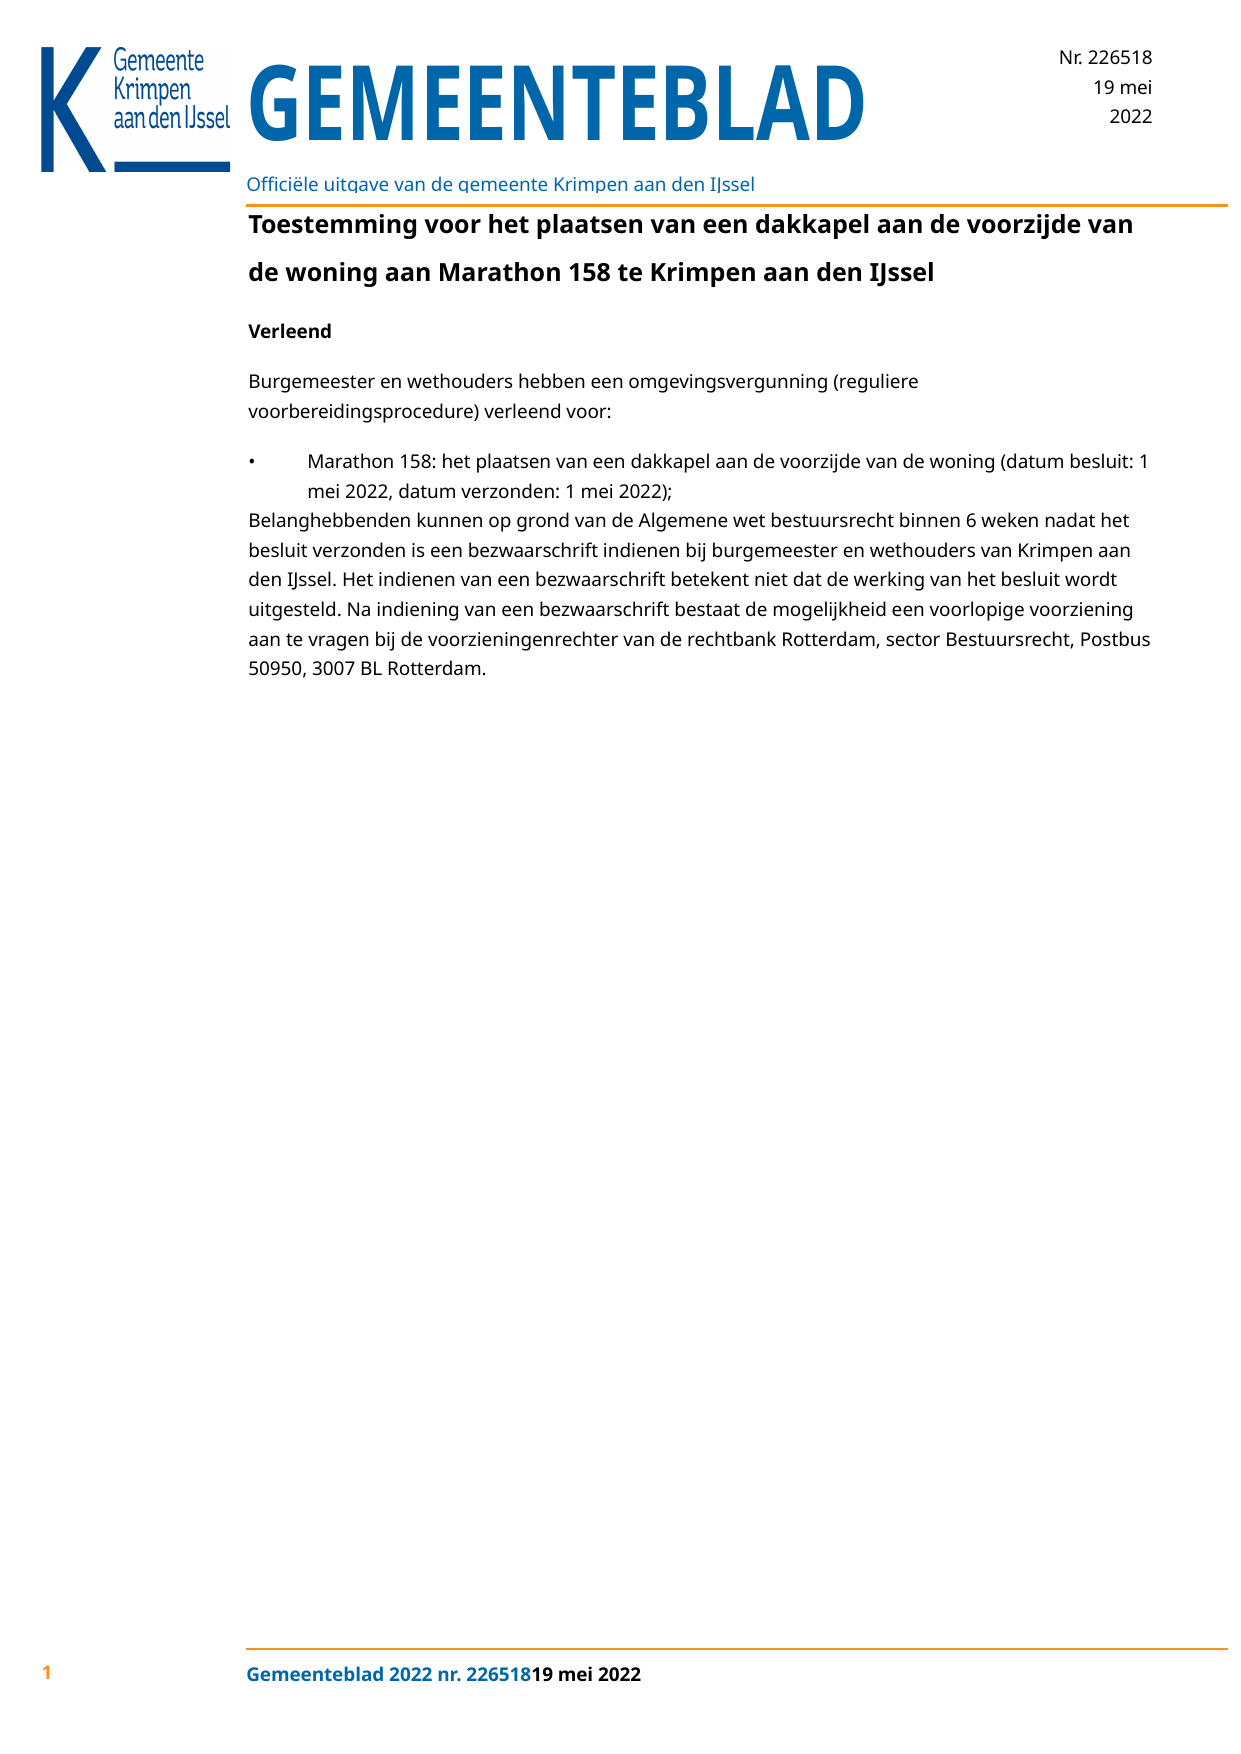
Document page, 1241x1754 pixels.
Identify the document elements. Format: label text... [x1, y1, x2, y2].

text Belanghebbenden kunnen op grond van de Algemene wet bestuursrecht binnen 6 weken nadat het besluit verzonden is een bezwaarschrift indienen bij burgemeester en wethouders van Krimpen aan den IJssel. Het indienen van een bezwaarschrift betekent niet dat de werking van het besluit wordt uitgesteld. Na indiening van een bezwaarschrift bestaat de mogelijkheid een voorlopige voorziening aan te vragen bij de voorzieningenrechter van de rechtbank Rotterdam, sector Bestuursrecht, Postbus 50950, 3007 BL Rotterdam. [248, 507, 1152, 681]
text Verleend [248, 318, 1152, 344]
text Burgemeester en wethouders hebben een omgevingsvergunning (reguliere voorbereidingsprocedure) verleend voor: [248, 368, 1152, 424]
picture [41, 47, 231, 172]
list Marathon 158: het plaatsen van een dakkapel aan de voorzijde van de woning (datum besluit: 1 mei 2022, datum verzonden: 1 mei 2022); [248, 448, 1152, 504]
text Toestemming voor het plaatsen van een dakkapel aan de voorzijde van de woning aan Marathon 158 te Krimpen aan den IJssel [248, 207, 1152, 288]
